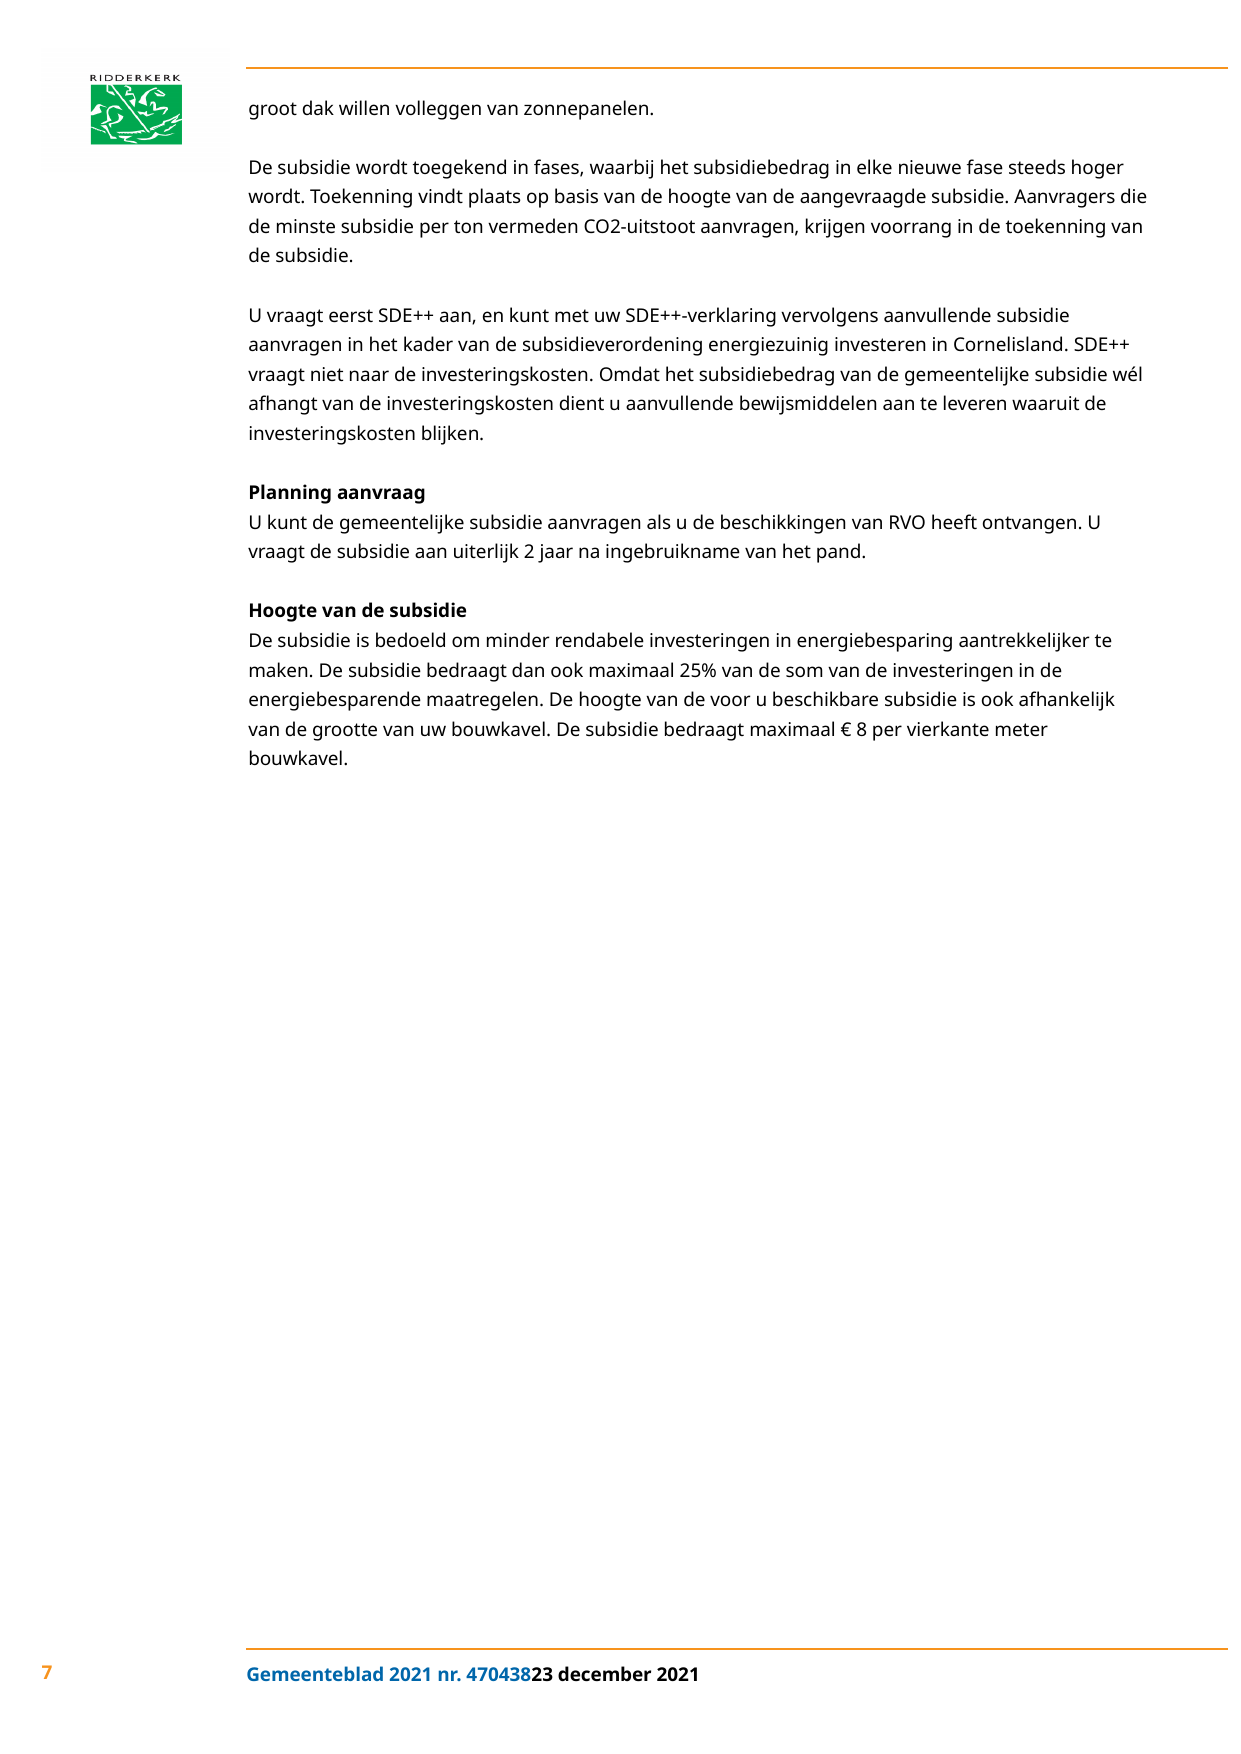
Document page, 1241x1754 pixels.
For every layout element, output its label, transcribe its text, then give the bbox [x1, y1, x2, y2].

picture [41, 47, 231, 172]
text De subsidie wordt toegekend in fases, waarbij het subsidiebedrag in elke nieuwe fase steeds hoger wordt. Toekenning vindt plaats op basis van de hoogte van de aangevraagde subsidie. Aanvragers die de minste subsidie per ton vermeden CO2-uitstoot aanvragen, krijgen voorrang in de toekenning van de subsidie. [248, 154, 1152, 268]
text Planning aanvraag [248, 479, 1152, 505]
text U kunt de gemeentelijke subsidie aanvragen als u de beschikkingen van RVO heeft ontvangen. U vraagt de subsidie aan uiterlijk 2 jaar na ingebruikname van het pand. [248, 509, 1152, 564]
text groot dak willen volleggen van zonnepanelen. [248, 95, 1152, 121]
text Hoogte van de subsidie [248, 598, 1152, 623]
text De subsidie is bedoeld om minder rendabele investeringen in energiebesparing aantrekkelijker te maken. De subsidie bedraagt dan ook maximaal 25% van de som van de investeringen in de energiebesparende maatregelen. De hoogte van de voor u beschikbare subsidie is ook afhankelijk van de grootte van uw bouwkavel. De subsidie bedraagt maximaal € 8 per vierkante meter bouwkavel. [248, 627, 1152, 771]
text U vraagt eerst SDE++ aan, en kunt met uw SDE++-verklaring vervolgens aanvullende subsidie aanvragen in het kader van de subsidieverordening energiezuinig investeren in Cornelisland. SDE++ vraagt niet naar de investeringskosten. Omdat het subsidiebedrag van de gemeentelijke subsidie wél afhangt van de investeringskosten dient u aanvullende bewijsmiddelen aan te leveren waaruit de investeringskosten blijken. [248, 302, 1152, 446]
